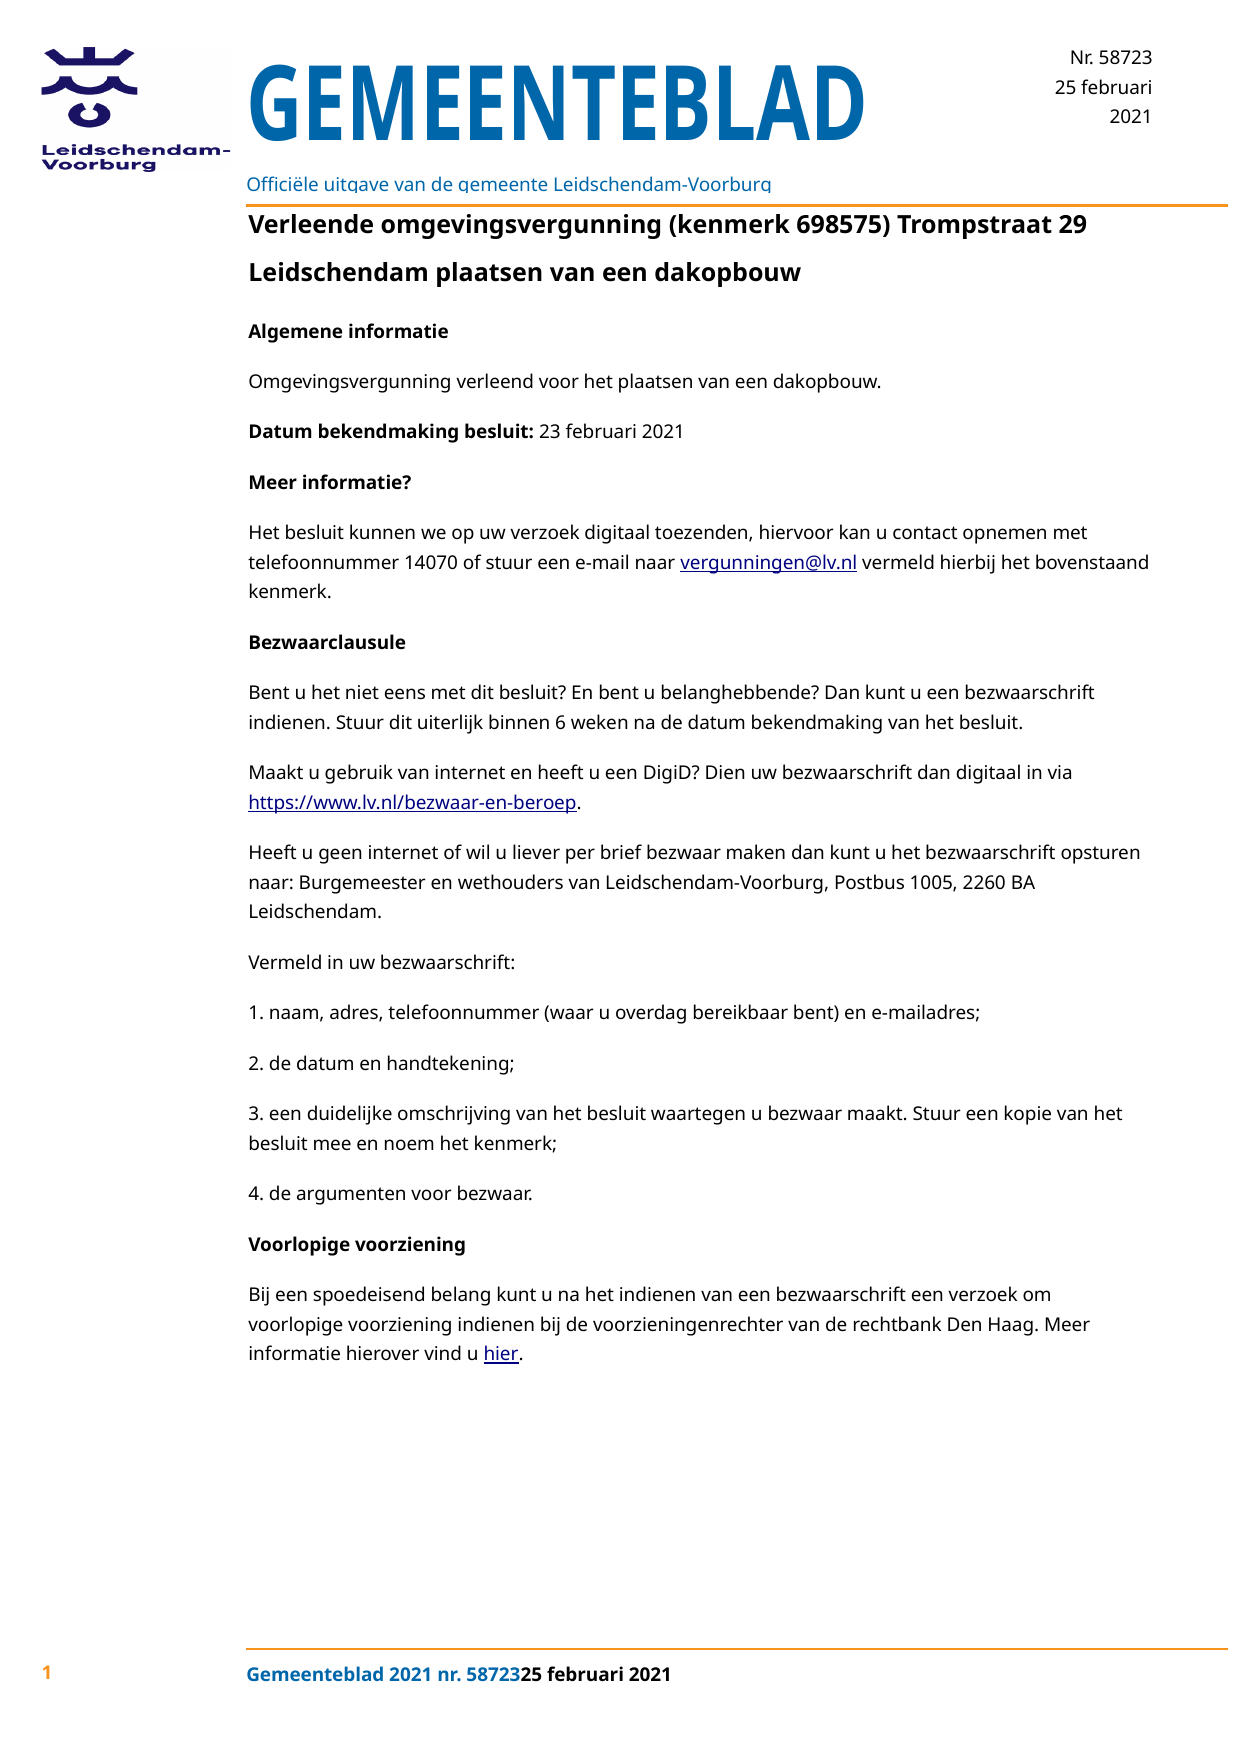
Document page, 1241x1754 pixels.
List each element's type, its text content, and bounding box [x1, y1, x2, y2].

text Bezwaarclausule [248, 629, 1152, 655]
text 1. naam, adres, telefoonnummer (waar u overdag bereikbaar bent) en e-mailadres; [248, 999, 1152, 1025]
text Algemene informatie [248, 318, 1152, 344]
text 4. de argumenten voor bezwaar. [248, 1180, 1152, 1206]
text 2. de datum en handtekening; [248, 1050, 1152, 1076]
text Meer informatie? [248, 469, 1152, 495]
text Vermeld in uw bezwaarschrift: [248, 949, 1152, 975]
text Heeft u geen internet of wil u liever per brief bezwaar maken dan kunt u het bezwaarschrift opsturen naar: Burgemeester en wethouders van Leidschendam-Voorburg, Postbus 1005, 2260 BA Leidschendam. [248, 839, 1152, 924]
text Het besluit kunnen we op uw verzoek digitaal toezenden, hiervoor kan u contact opnemen met telefoonnummer 14070 of stuur een e-mail naar vergunningen@lv.nl vermeld hierbij het bovenstaand kenmerk. [248, 519, 1152, 604]
text Bent u het niet eens met dit besluit? En bent u belanghebbende? Dan kunt u een bezwaarschrift indienen. Stuur dit uiterlijk binnen 6 weken na de datum bekendmaking van het besluit. [248, 679, 1152, 735]
text Voorlopige voorziening [248, 1231, 1152, 1257]
picture [41, 47, 231, 172]
text Datum bekendmaking besluit: 23 februari 2021 [248, 419, 1152, 444]
text Bij een spoedeisend belang kunt u na het indienen van een bezwaarschrift een verzoek om voorlopige voorziening indienen bij de voorzieningenrechter van de rechtbank Den Haag. Meer informatie hierover vind u hier. [248, 1281, 1152, 1366]
text Omgevingsvergunning verleend voor het plaatsen van een dakopbouw. [248, 368, 1152, 394]
text Verleende omgevingsvergunning (kenmerk 698575) Trompstraat 29 Leidschendam plaatsen van een dakopbouw [248, 207, 1152, 288]
text Maakt u gebruik van internet en heeft u een DigiD? Dien uw bezwaarschrift dan digitaal in via https://www.lv.nl/bezwaar-en-beroep. [248, 759, 1152, 815]
text 3. een duidelijke omschrijving van het besluit waartegen u bezwaar maakt. Stuur een kopie van het besluit mee en noem het kenmerk; [248, 1100, 1152, 1156]
